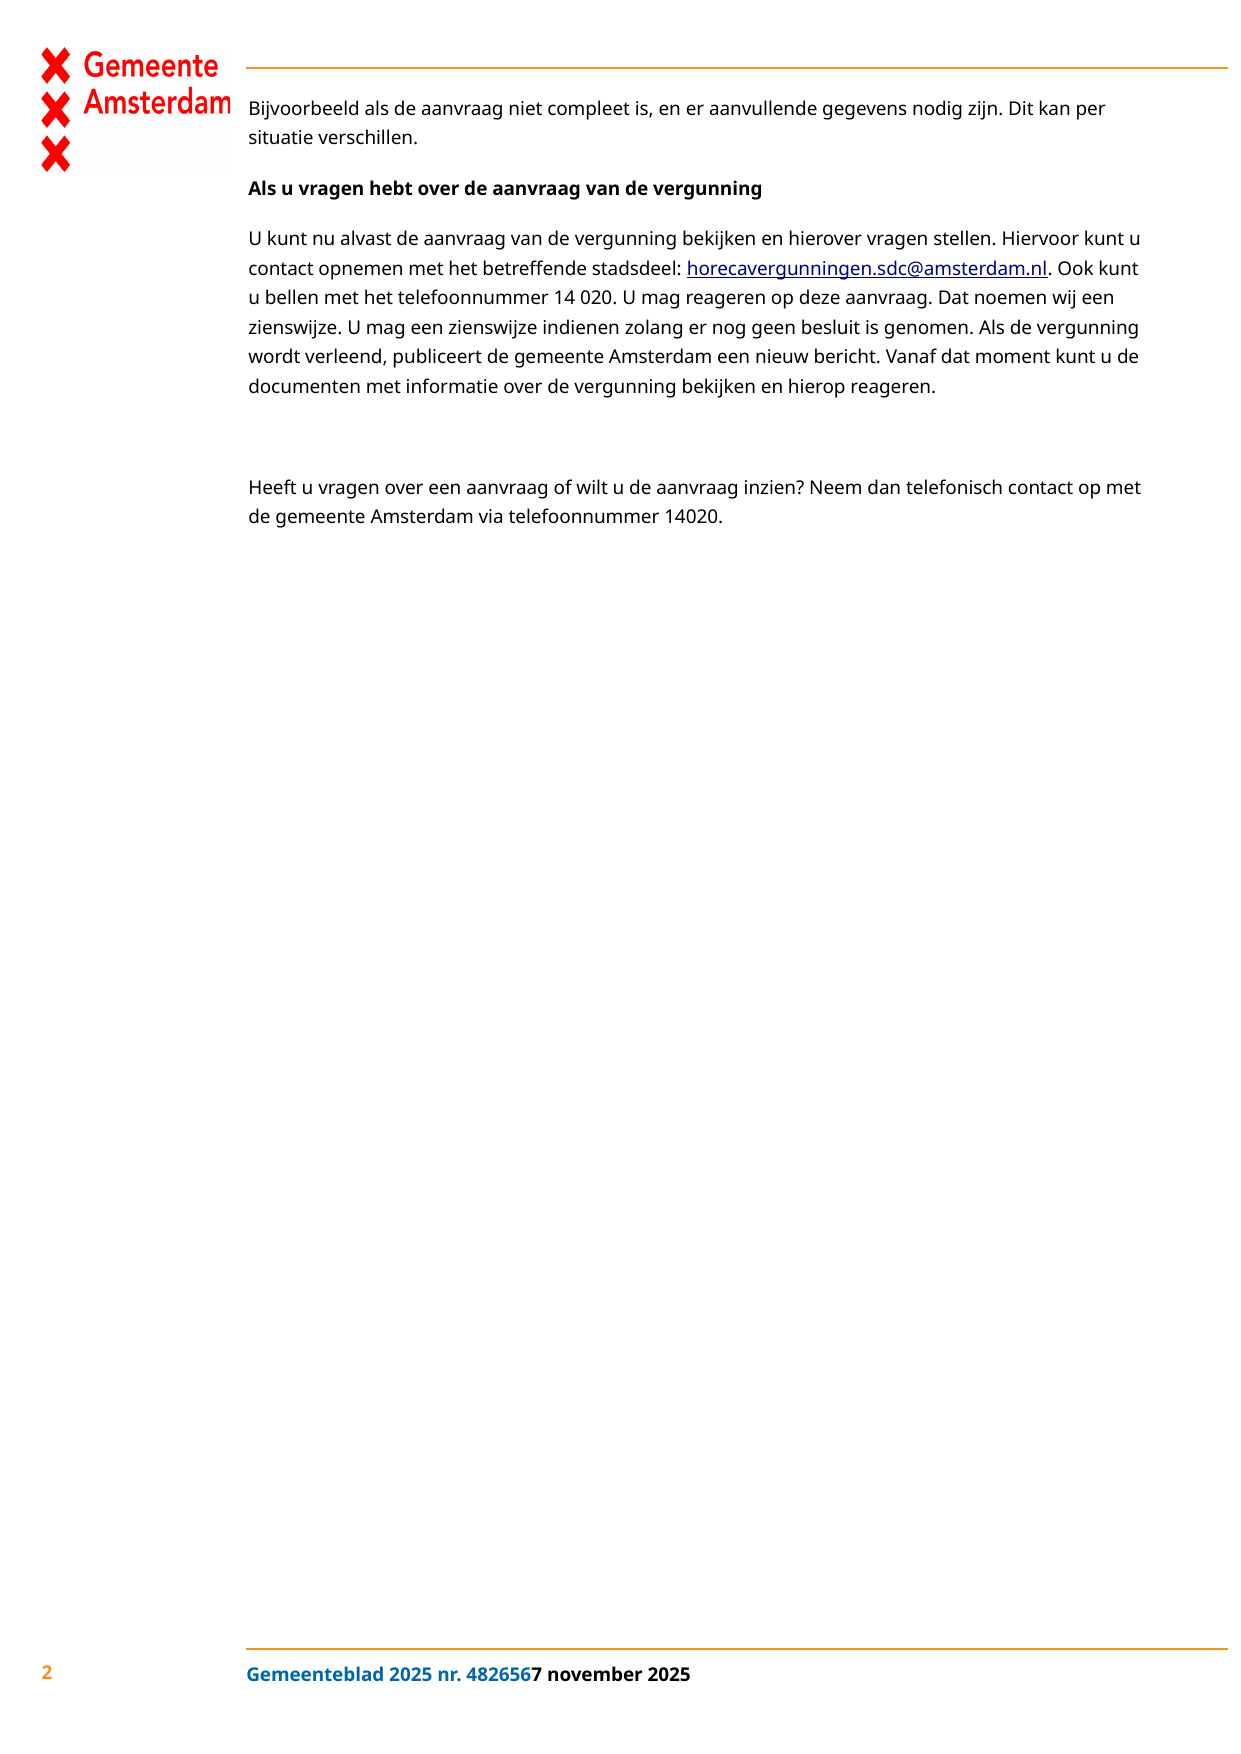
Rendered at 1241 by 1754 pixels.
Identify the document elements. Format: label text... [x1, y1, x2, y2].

picture [41, 47, 231, 172]
text Bijvoorbeeld als de aanvraag niet compleet is, en er aanvullende gegevens nodig zijn. Dit kan per situatie verschillen. [248, 95, 1152, 150]
text Heeft u vragen over een aanvraag of wilt u de aanvraag inzien? Neem dan telefonisch contact op met de gemeente Amsterdam via telefoonnummer 14020. [248, 474, 1152, 529]
text U kunt nu alvast de aanvraag van de vergunning bekijken en hierover vragen stellen. Hiervoor kunt u contact opnemen met het betreffende stadsdeel: horecavergunningen.sdc@amsterdam.nl. Ook kunt u bellen met het telefoonnummer 14 020. U mag reageren op deze aanvraag. Dat noemen wij een zienswijze. U mag een zienswijze indienen zolang er nog geen besluit is genomen. Als de vergunning wordt verleend, publiceert de gemeente Amsterdam een nieuw bericht. Vanaf dat moment kunt u de documenten met informatie over de vergunning bekijken en hierop reageren. [248, 225, 1152, 399]
text Als u vragen hebt over de aanvraag van de vergunning [248, 175, 1152, 201]
